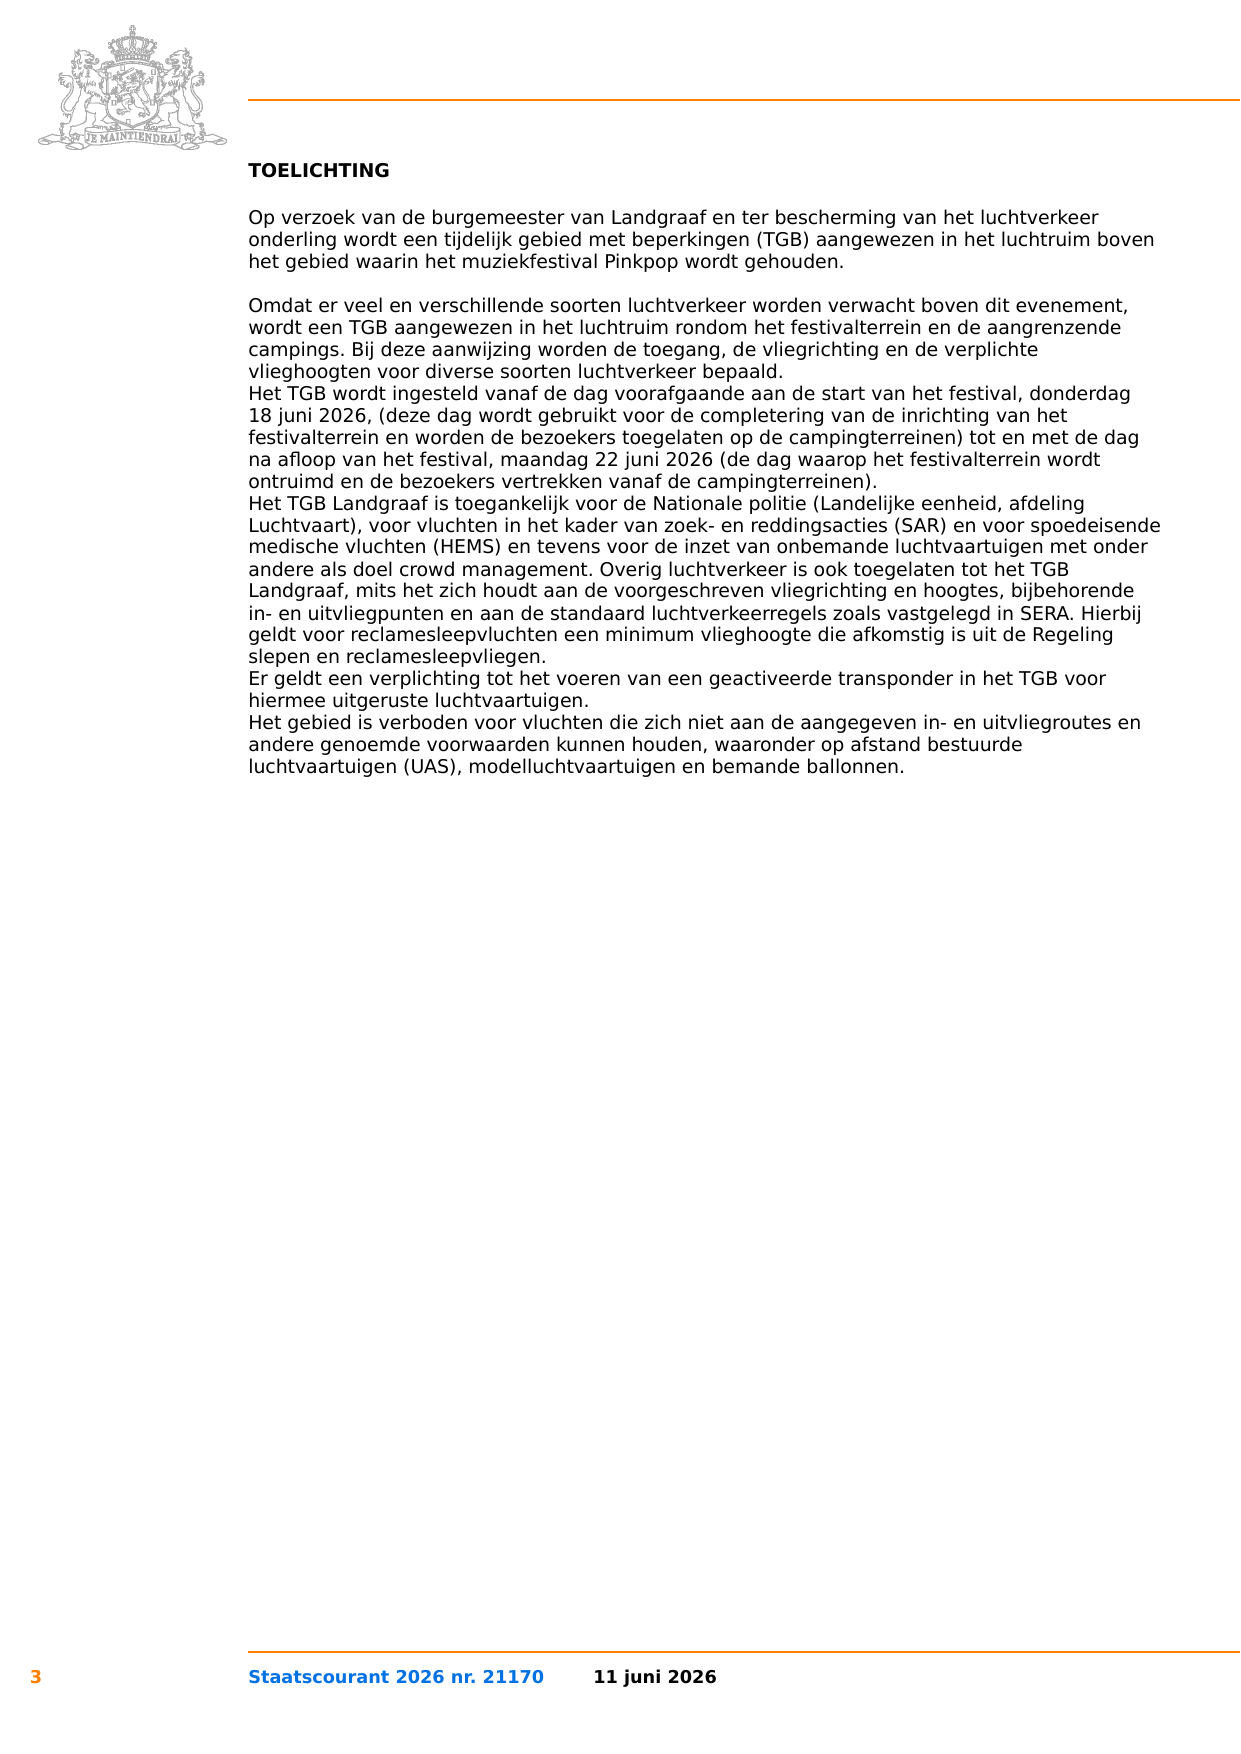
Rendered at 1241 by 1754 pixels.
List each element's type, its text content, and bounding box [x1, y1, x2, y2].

text Er geldt een verplichting tot het voeren van een geactiveerde transponder in het TGB voor hiermee uitgeruste luchtvaartuigen. [248, 668, 1163, 712]
text Omdat er veel en verschillende soorten luchtverkeer worden verwacht boven dit evenement, wordt een TGB aangewezen in het luchtruim rondom het festivalterrein en de aangrenzende campings. Bij deze aanwijzing worden de toegang, de vliegrichting en de verplichte vlieghoogten voor diverse soorten luchtverkeer bepaald. [248, 295, 1163, 383]
text Op verzoek van de burgemeester van Landgraaf en ter bescherming van het luchtverkeer onderling wordt een tijdelijk gebied met beperkingen (TGB) aangewezen in het luchtruim boven het gebied waarin het muziekfestival Pinkpop wordt gehouden. [248, 207, 1163, 273]
text Het gebied is verboden voor vluchten die zich niet aan de aangegeven in- en uitvliegroutes en andere genoemde voorwaarden kunnen houden, waaronder op afstand bestuurde luchtvaartuigen (UAS), modelluchtvaartuigen en bemande ballonnen. [248, 712, 1163, 778]
text Het TGB Landgraaf is toegankelijk voor de Nationale politie (Landelijke eenheid, afdeling Luchtvaart), voor vluchten in het kader van zoek- en reddingsacties (SAR) en voor spoedeisende medische vluchten (HEMS) en tevens voor de inzet van onbemande luchtvaartuigen met onder andere als doel crowd management. Overig luchtverkeer is ook toegelaten tot het TGB Landgraaf, mits het zich houdt aan de voorgeschreven vliegrichting en hoogtes, bijbehorende in- en uitvliegpunten en aan de standaard luchtverkeerregels zoals vastgelegd in SERA. Hierbij geldt voor reclamesleepvluchten een minimum vlieghoogte die afkomstig is uit de Regeling slepen en reclamesleepvliegen. [248, 492, 1163, 668]
picture [38, 25, 227, 150]
subtitle TOELICHTING [248, 160, 1163, 182]
text Het TGB wordt ingesteld vanaf de dag voorafgaande aan de start van het festival, donderdag 18 juni 2026, (deze dag wordt gebruikt voor de completering van de inrichting van het festivalterrein en worden de bezoekers toegelaten op de campingterreinen) tot en met de dag na afloop van het festival, maandag 22 juni 2026 (de dag waarop het festivalterrein wordt ontruimd en de bezoekers vertrekken vanaf de campingterreinen). [248, 383, 1163, 492]
